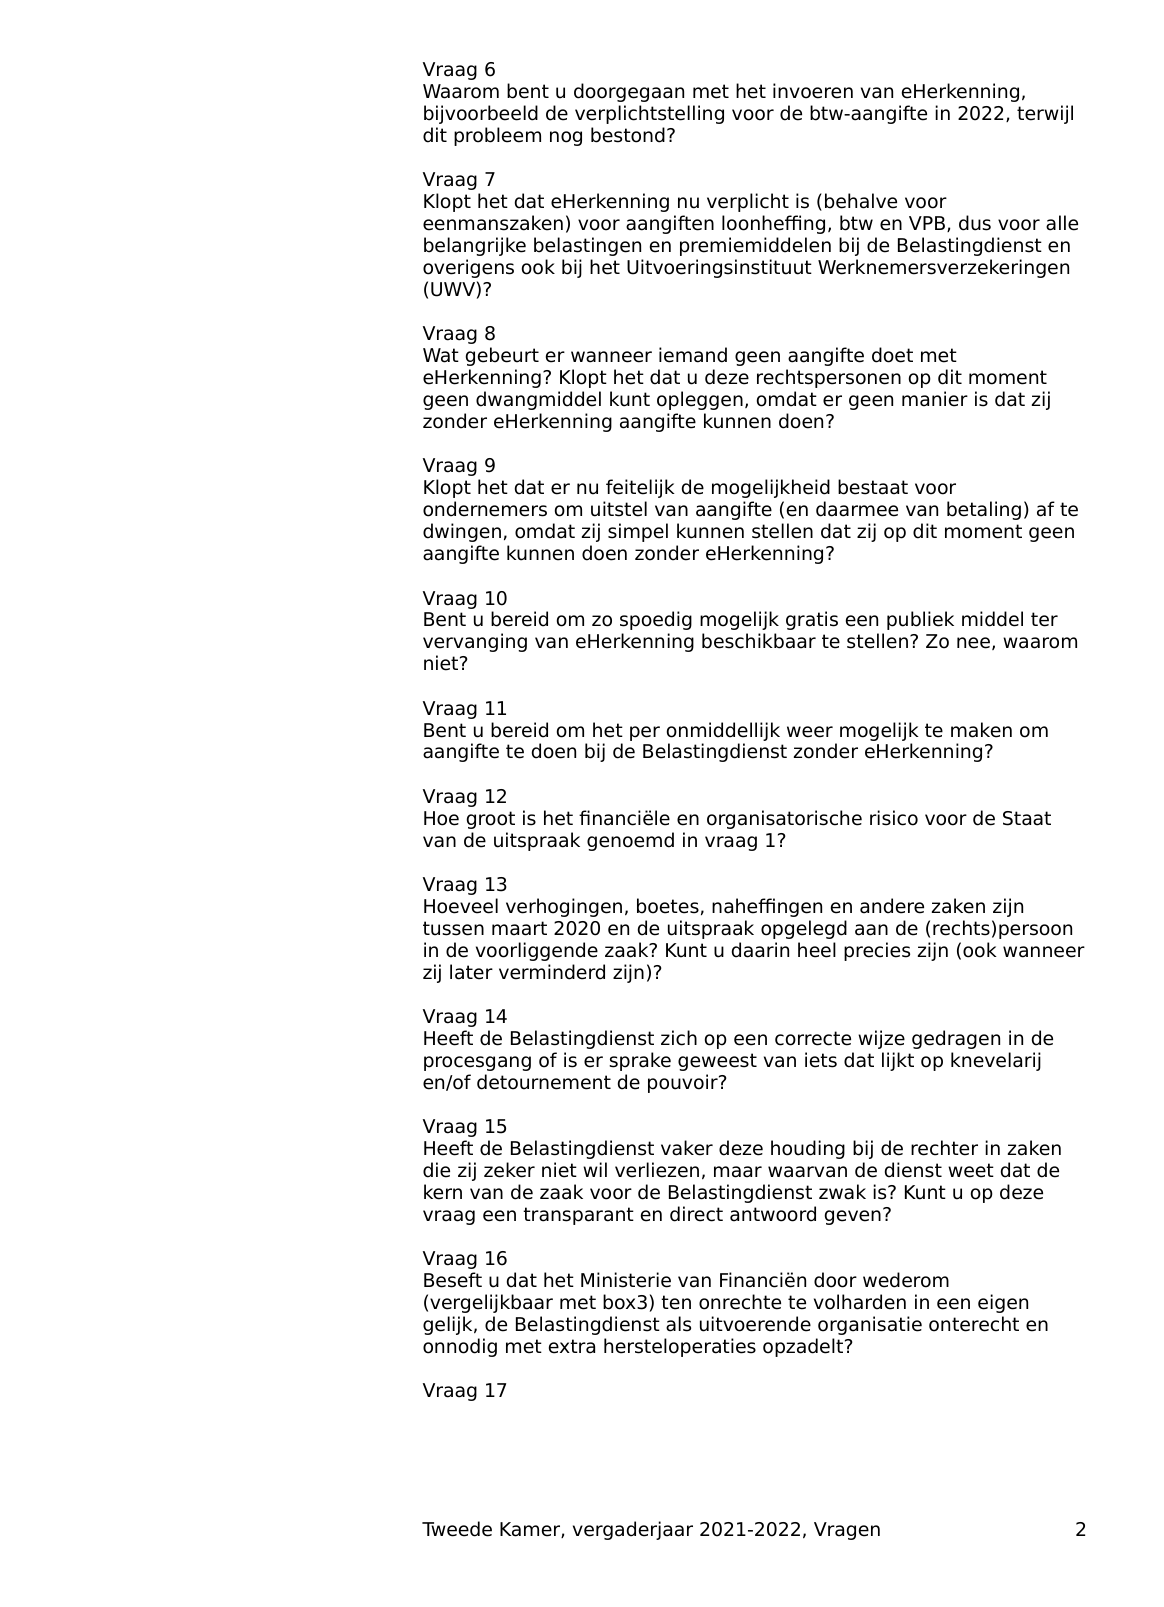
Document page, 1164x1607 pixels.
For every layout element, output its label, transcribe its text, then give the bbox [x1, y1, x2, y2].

text Bent u bereid om zo spoedig mogelijk gratis een publiek middel ter vervanging van eHerkenning beschikbaar te stellen? Zo nee, waarom niet? [422, 609, 1087, 675]
text Heeft de Belastingdienst vaker deze houding bij de rechter in zaken die zij zeker niet wil verliezen, maar waarvan de dienst weet dat de kern van de zaak voor de Belastingdienst zwak is? Kunt u op deze vraag een transparant en direct antwoord geven? [422, 1138, 1087, 1226]
text Wat gebeurt er wanneer iemand geen aangifte doet met eHerkenning? Klopt het dat u deze rechtspersonen op dit moment geen dwangmiddel kunt opleggen, omdat er geen manier is dat zij zonder eHerkenning aangifte kunnen doen? [422, 345, 1087, 433]
text Klopt het dat er nu feitelijk de mogelijkheid bestaat voor ondernemers om uitstel van aangifte (en daarmee van betaling) af te dwingen, omdat zij simpel kunnen stellen dat zij op dit moment geen aangifte kunnen doen zonder eHerkenning? [422, 477, 1087, 565]
text Vraag 17 [422, 1380, 1087, 1402]
text Klopt het dat eHerkenning nu verplicht is (behalve voor eenmanszaken) voor aangiften loonheffing, btw en VPB, dus voor alle belangrijke belastingen en premiemiddelen bij de Belastingdienst en overigens ook bij het Uitvoeringsinstituut Werknemersverzekeringen (UWV)? [422, 191, 1087, 301]
text Vraag 16 [422, 1248, 1087, 1270]
text Vraag 13 [422, 874, 1087, 896]
text Waarom bent u doorgegaan met het invoeren van eHerkenning, bijvoorbeeld de verplichtstelling voor de btw-aangifte in 2022, terwijl dit probleem nog bestond? [422, 81, 1087, 147]
text Vraag 6 [422, 59, 1087, 81]
text Vraag 10 [422, 587, 1087, 609]
text Vraag 7 [422, 169, 1087, 191]
text Hoeveel verhogingen, boetes, naheffingen en andere zaken zijn tussen maart 2020 en de uitspraak opgelegd aan de (rechts)persoon in de voorliggende zaak? Kunt u daarin heel precies zijn (ook wanneer zij later verminderd zijn)? [422, 896, 1087, 984]
text Heeft de Belastingdienst zich op een correcte wijze gedragen in de procesgang of is er sprake geweest van iets dat lijkt op knevelarij en/of detournement de pouvoir? [422, 1028, 1087, 1094]
text Vraag 11 [422, 697, 1087, 719]
text Vraag 14 [422, 1006, 1087, 1028]
text Vraag 9 [422, 455, 1087, 477]
text Beseft u dat het Ministerie van Financiën door wederom (vergelijkbaar met box3) ten onrechte te volharden in een eigen gelijk, de Belastingdienst als uitvoerende organisatie onterecht en onnodig met extra hersteloperaties opzadelt? [422, 1270, 1087, 1358]
text Vraag 8 [422, 323, 1087, 345]
text Hoe groot is het financiële en organisatorische risico voor de Staat van de uitspraak genoemd in vraag 1? [422, 808, 1087, 852]
text Vraag 15 [422, 1116, 1087, 1138]
text Vraag 12 [422, 786, 1087, 808]
text Bent u bereid om het per onmiddellijk weer mogelijk te maken om aangifte te doen bij de Belastingdienst zonder eHerkenning? [422, 719, 1087, 763]
